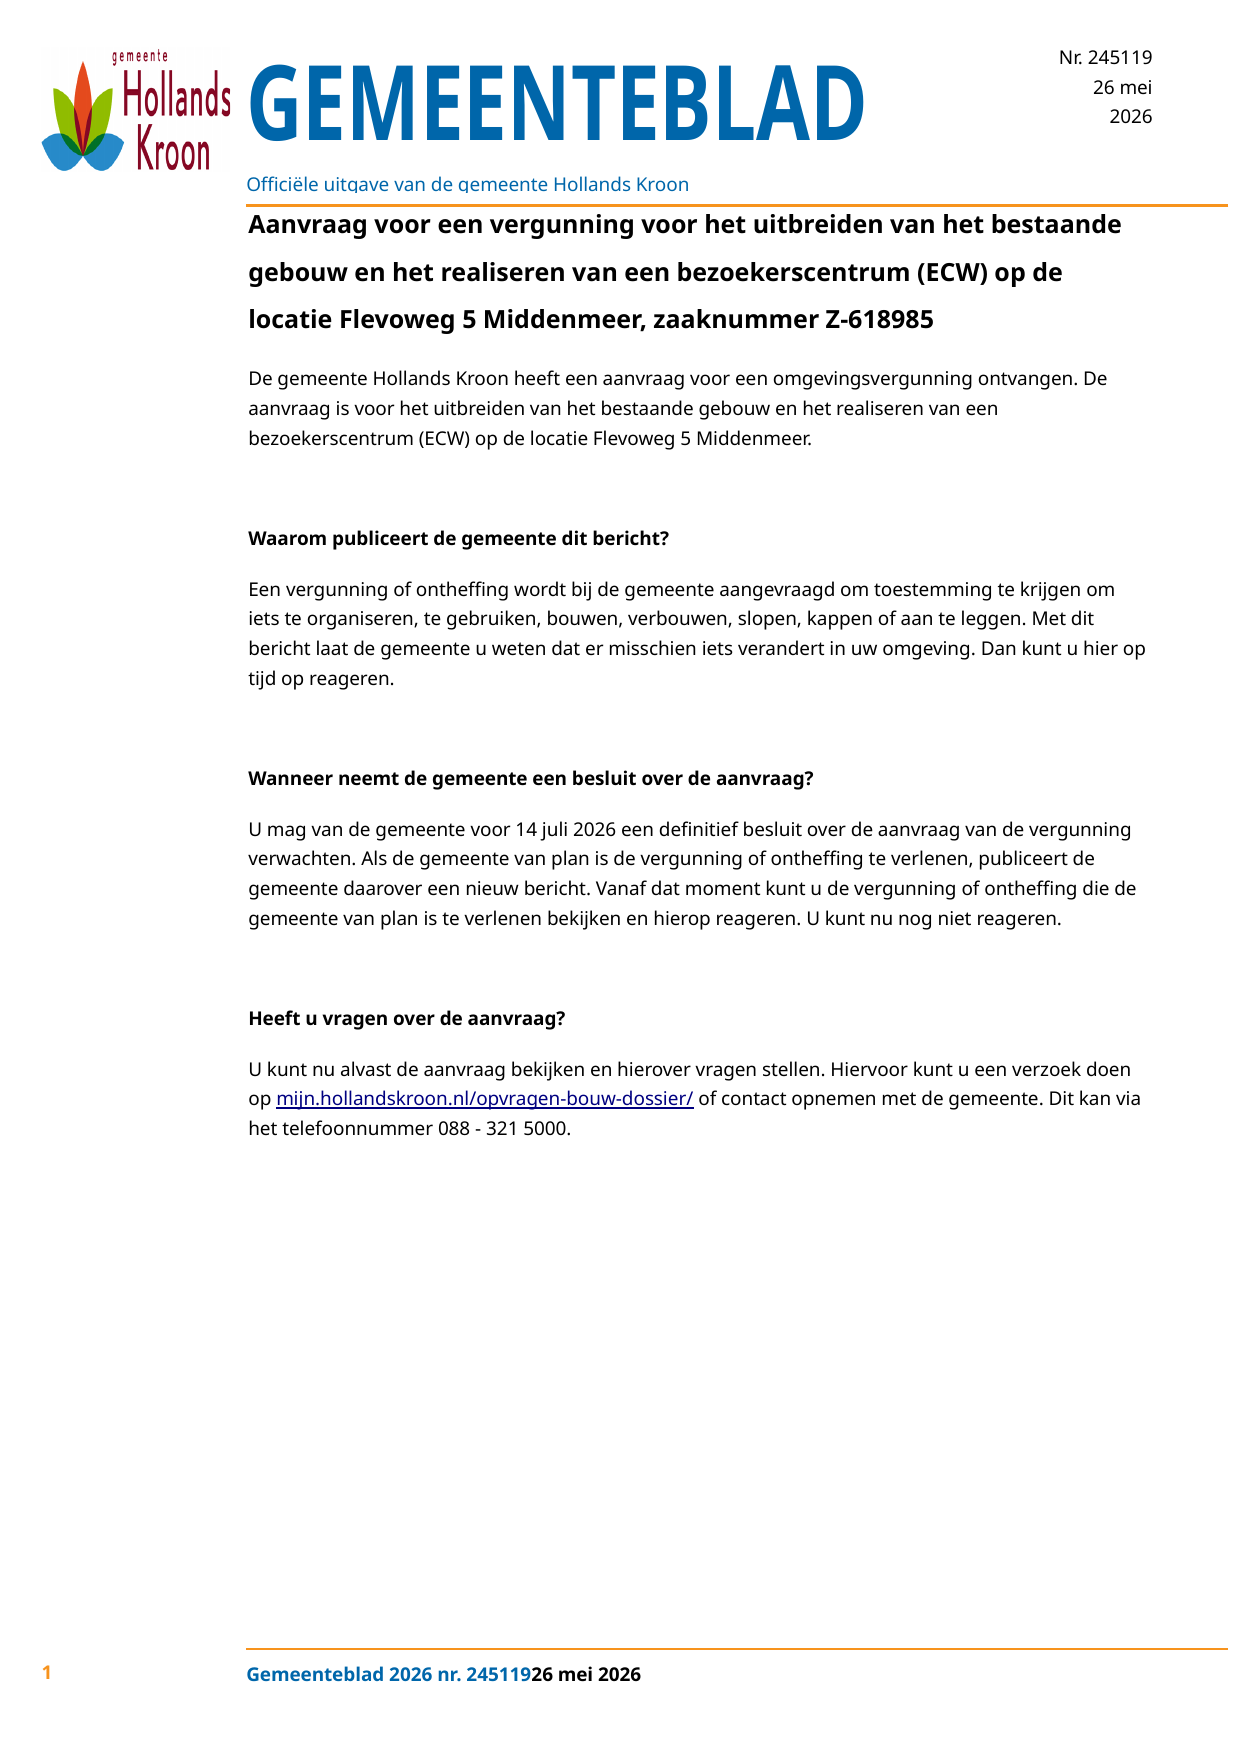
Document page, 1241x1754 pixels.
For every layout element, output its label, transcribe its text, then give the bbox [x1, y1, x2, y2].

text Een vergunning of ontheffing wordt bij de gemeente aangevraagd om toestemming te krijgen om iets te organiseren, te gebruiken, bouwen, verbouwen, slopen, kappen of aan te leggen. Met dit bericht laat de gemeente u weten dat er misschien iets verandert in uw omgeving. Dan kunt u hier op tijd op reageren. [248, 576, 1152, 690]
text U mag van de gemeente voor 14 juli 2026 een definitief besluit over de aanvraag van de vergunning verwachten. Als de gemeente van plan is de vergunning of ontheffing te verlenen, publiceert de gemeente daarover een nieuw bericht. Vanaf dat moment kunt u de vergunning of ontheffing die de gemeente van plan is te verlenen bekijken en hierop reageren. U kunt nu nog niet reageren. [248, 816, 1152, 930]
text Heeft u vragen over de aanvraag? [248, 1006, 1152, 1031]
text U kunt nu alvast de aanvraag bekijken en hierover vragen stellen. Hiervoor kunt u een verzoek doen op mijn.hollandskroon.nl/opvragen-bouw-dossier/ of contact opnemen met de gemeente. Dit kan via het telefoonnummer 088 - 321 5000. [248, 1056, 1152, 1141]
text Aanvraag voor een vergunning voor het uitbreiden van het bestaande gebouw en het realiseren van een bezoekerscentrum (ECW) op de locatie Flevoweg 5 Middenmeer, zaaknummer Z-618985 [248, 207, 1152, 336]
picture [41, 47, 231, 172]
text Wanneer neemt de gemeente een besluit over de aanvraag? [248, 766, 1152, 791]
text Waarom publiceert de gemeente dit bericht? [248, 526, 1152, 551]
text De gemeente Hollands Kroon heeft een aanvraag voor een omgevingsvergunning ontvangen. De aanvraag is voor het uitbreiden van het bestaande gebouw en het realiseren van een bezoekerscentrum (ECW) op de locatie Flevoweg 5 Middenmeer. [248, 366, 1152, 450]
